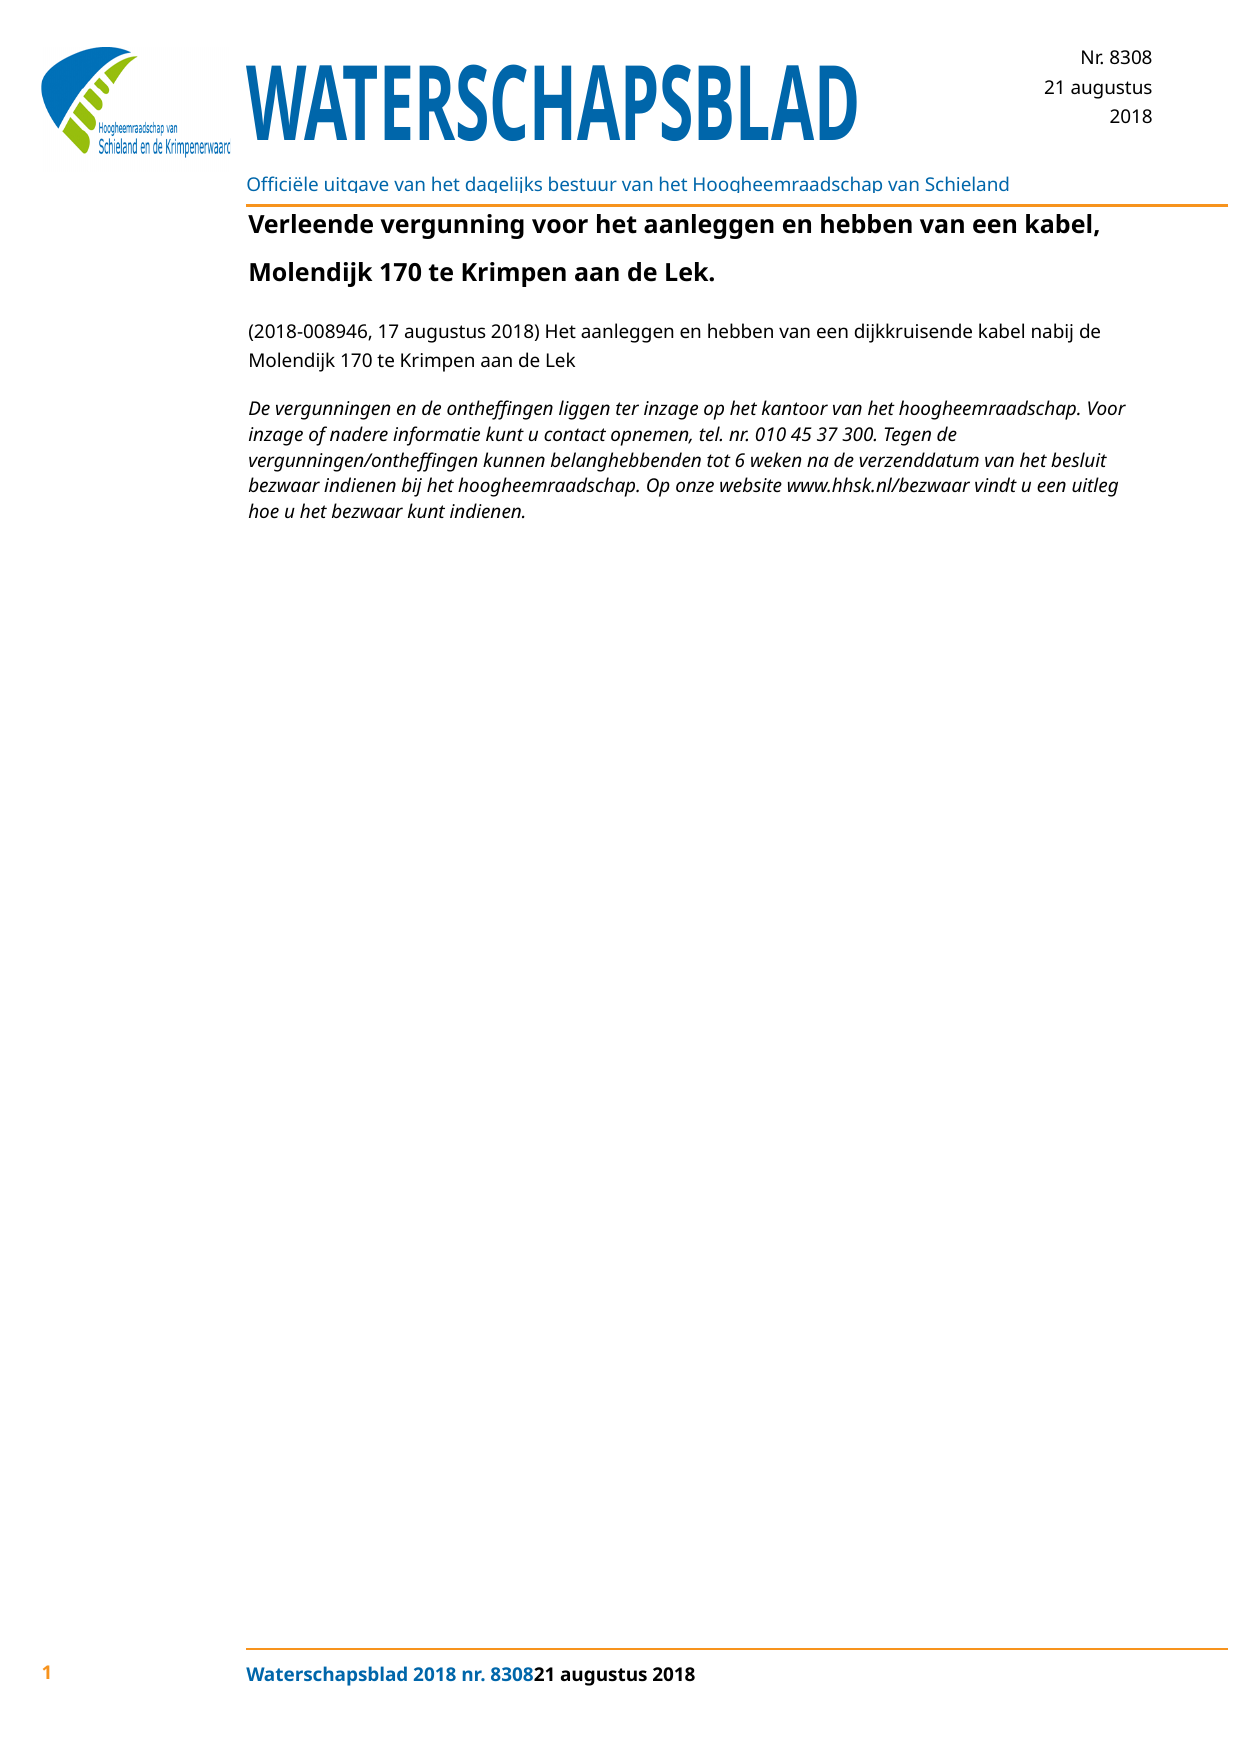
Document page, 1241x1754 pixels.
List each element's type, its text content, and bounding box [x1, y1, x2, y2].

text De vergunningen en de ontheffingen liggen ter inzage op het kantoor van het hoogheemraadschap. Voor inzage of nadere informatie kunt u contact opnemen, tel. nr. 010 45 37 300. Tegen de vergunningen/ontheffingen kunnen belanghebbenden tot 6 weken na de verzenddatum van het besluit bezwaar indienen bij het hoogheemraadschap. Op onze website www.hhsk.nl/bezwaar vindt u een uitleg hoe u het bezwaar kunt indienen. [248, 395, 1152, 524]
text Verleende vergunning voor het aanleggen en hebben van een kabel, Molendijk 170 te Krimpen aan de Lek. [248, 207, 1152, 288]
picture [41, 47, 231, 172]
text (2018-008946, 17 augustus 2018) Het aanleggen en hebben van een dijkkruisende kabel nabij de Molendijk 170 te Krimpen aan de Lek [248, 318, 1152, 373]
